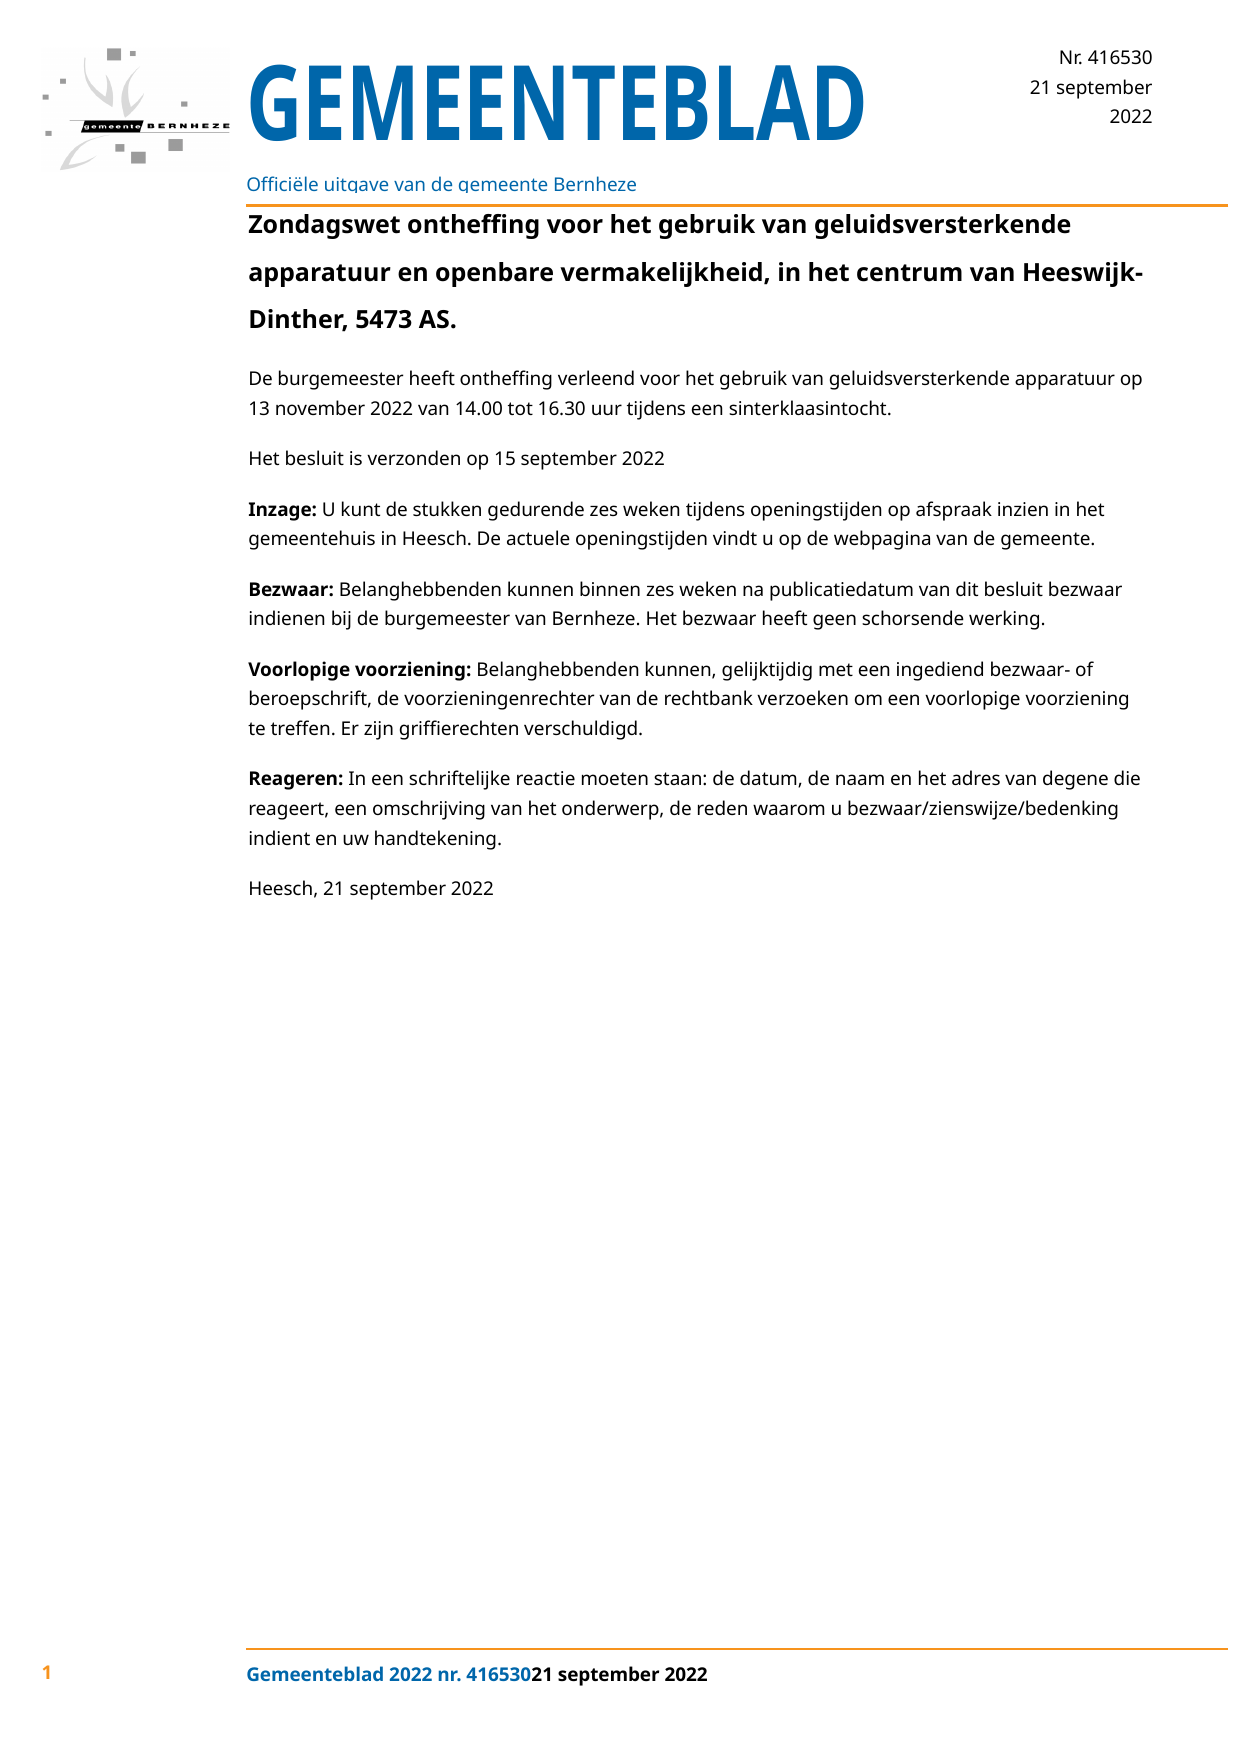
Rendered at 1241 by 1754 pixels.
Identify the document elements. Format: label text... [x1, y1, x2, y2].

text Heesch, 21 september 2022 [248, 875, 1152, 901]
text De burgemeester heeft ontheffing verleend voor het gebruik van geluidsversterkende apparatuur op 13 november 2022 van 14.00 tot 16.30 uur tijdens een sinterklaasintocht. [248, 366, 1152, 421]
text Zondagswet ontheffing voor het gebruik van geluidsversterkende apparatuur en openbare vermakelijkheid, in het centrum van Heeswijk-Dinther, 5473 AS. [248, 207, 1152, 336]
picture [41, 47, 231, 172]
text Het besluit is verzonden op 15 september 2022 [248, 446, 1152, 471]
text Bezwaar: Belanghebbenden kunnen binnen zes weken na publicatiedatum van dit besluit bezwaar indienen bij de burgemeester van Bernheze. Het bezwaar heeft geen schorsende werking. [248, 576, 1152, 631]
text Reageren: In een schriftelijke reactie moeten staan: de datum, de naam en het adres van degene die reageert, een omschrijving van het onderwerp, de reden waarom u bezwaar/zienswijze/bedenking indient en uw handtekening. [248, 766, 1152, 850]
text Inzage: U kunt de stukken gedurende zes weken tijdens openingstijden op afspraak inzien in het gemeentehuis in Heesch. De actuele openingstijden vindt u op de webpagina van de gemeente. [248, 496, 1152, 551]
text Voorlopige voorziening: Belanghebbenden kunnen, gelijktijdig met een ingediend bezwaar- of beroepschrift, de voorzieningenrechter van de rechtbank verzoeken om een voorlopige voorziening te treffen. Er zijn griffierechten verschuldigd. [248, 656, 1152, 741]
